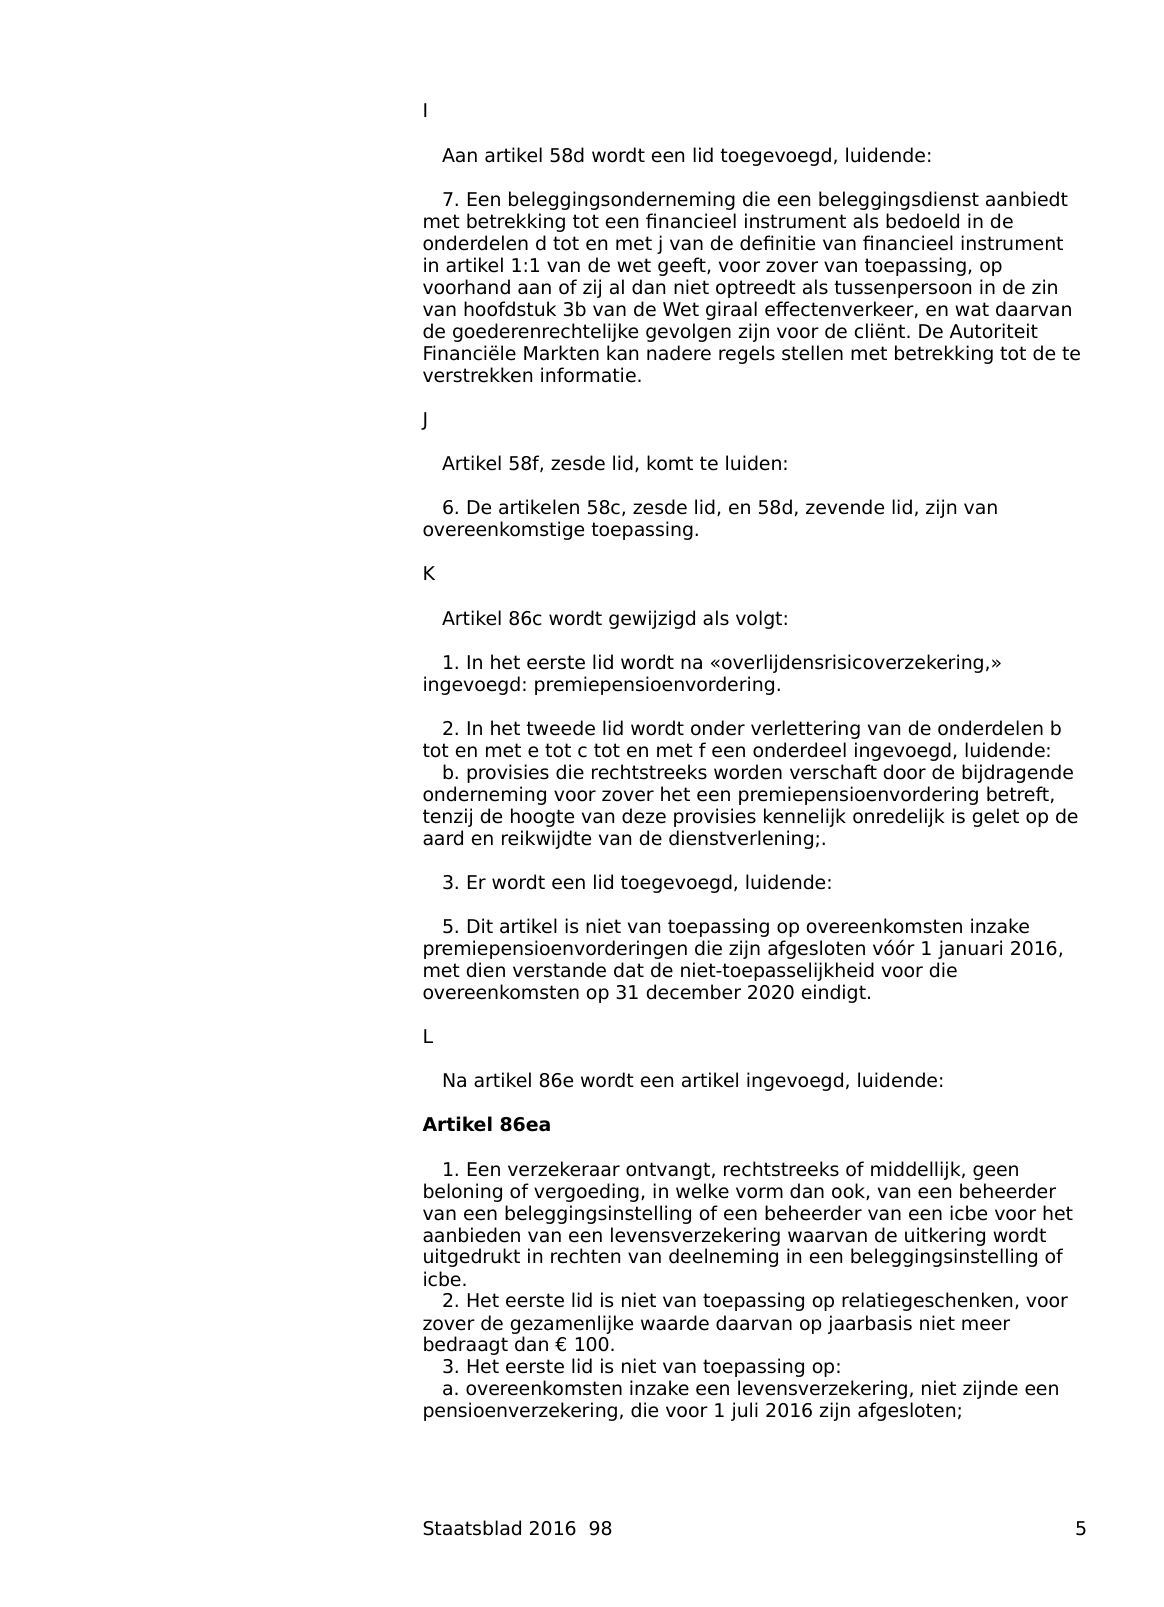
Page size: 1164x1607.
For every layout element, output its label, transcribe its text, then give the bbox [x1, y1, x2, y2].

text Artikel 58f, zesde lid, komt te luiden: [422, 453, 1087, 475]
text 3. Er wordt een lid toegevoegd, luidende: [422, 872, 1087, 894]
text 2. In het tweede lid wordt onder verlettering van de onderdelen b tot en met e tot c tot en met f een onderdeel ingevoegd, luidende: [422, 718, 1087, 762]
text 2. Het eerste lid is niet van toepassing op relatiegeschenken, voor zover de gezamenlijke waarde daarvan op jaarbasis niet meer bedraagt dan € 100. [422, 1290, 1087, 1356]
text 5. Dit artikel is niet van toepassing op overeenkomsten inzake premiepensioenvorderingen die zijn afgesloten vóór 1 januari 2016, met dien verstande dat de niet-toepasselijkheid voor die overeenkomsten op 31 december 2020 eindigt. [422, 916, 1087, 1004]
text Aan artikel 58d wordt een lid toegevoegd, luidende: [422, 144, 1087, 167]
text a. overeenkomsten inzake een levensverzekering, niet zijnde een pensioenverzekering, die voor 1 juli 2016 zijn afgesloten; [422, 1378, 1087, 1422]
text 3. Het eerste lid is niet van toepassing op: [422, 1356, 1087, 1378]
text L [422, 1026, 1087, 1048]
text 1. In het eerste lid wordt na «overlijdensrisicoverzekering,» ingevoegd: premiepensioenvordering. [422, 652, 1087, 696]
text J [422, 409, 1087, 431]
text Artikel 86c wordt gewijzigd als volgt: [422, 607, 1087, 629]
text b. provisies die rechtstreeks worden verschaft door de bijdragende onderneming voor zover het een premiepensioenvordering betreft, tenzij de hoogte van deze provisies kennelijk onredelijk is gelet op de aard en reikwijdte van de dienstverlening;. [422, 762, 1087, 849]
text 6. De artikelen 58c, zesde lid, en 58d, zevende lid, zijn van overeenkomstige toepassing. [422, 497, 1087, 541]
text 1. Een verzekeraar ontvangt, rechtstreeks of middellijk, geen beloning of vergoeding, in welke vorm dan ook, van een beheerder van een beleggingsinstelling of een beheerder van een icbe voor het aanbieden van een levensverzekering waarvan de uitkering wordt uitgedrukt in rechten van deelneming in een beleggingsinstelling of icbe. [422, 1158, 1087, 1290]
text I [422, 100, 1087, 122]
subtitle Artikel 86ea [422, 1114, 1087, 1136]
text K [422, 563, 1087, 585]
text 7. Een beleggingsonderneming die een beleggingsdienst aanbiedt met betrekking tot een financieel instrument als bedoeld in de onderdelen d tot en met j van de definitie van financieel instrument in artikel 1:1 van de wet geeft, voor zover van toepassing, op voorhand aan of zij al dan niet optreedt als tussenpersoon in de zin van hoofdstuk 3b van de Wet giraal effectenverkeer, en wat daarvan de goederenrechtelijke gevolgen zijn voor de cliënt. De Autoriteit Financiële Markten kan nadere regels stellen met betrekking tot de te verstrekken informatie. [422, 189, 1087, 387]
text Na artikel 86e wordt een artikel ingevoegd, luidende: [422, 1070, 1087, 1092]
